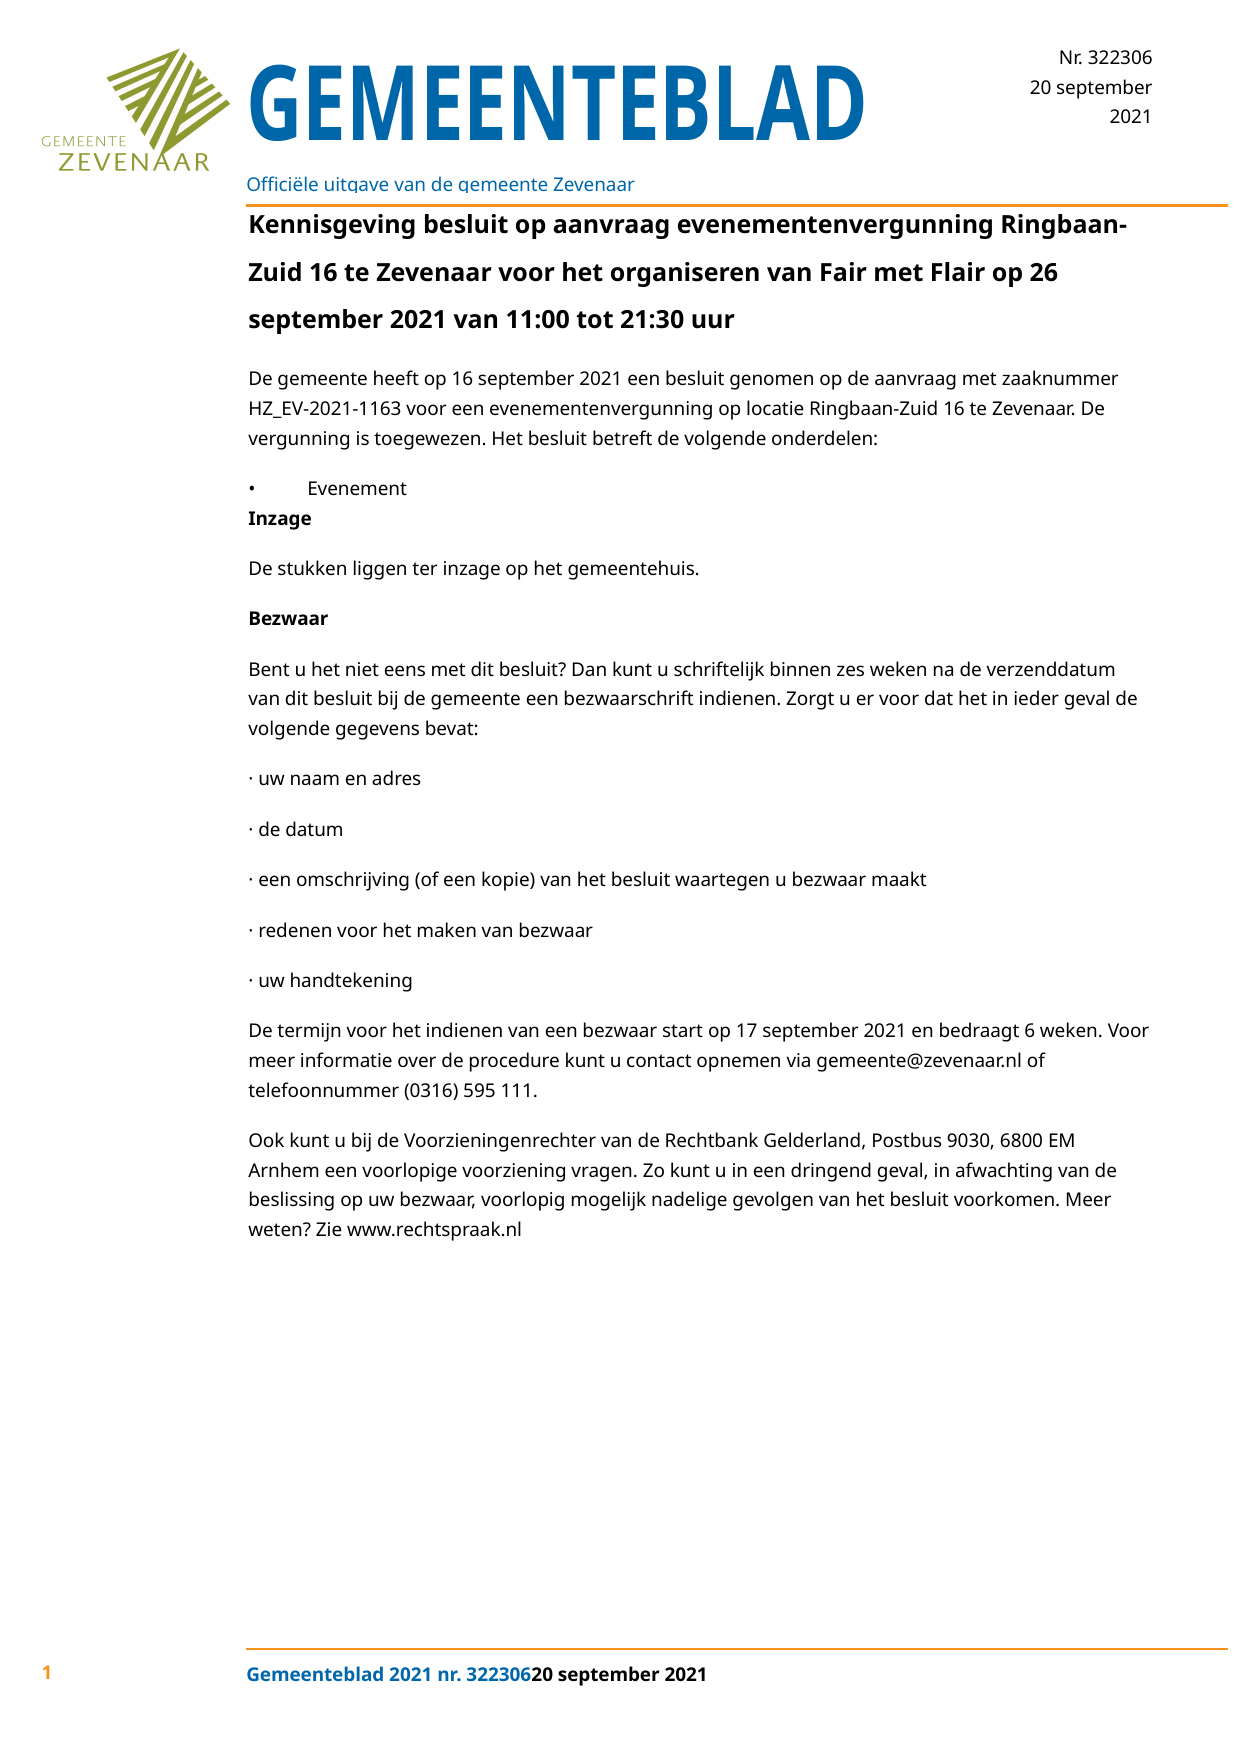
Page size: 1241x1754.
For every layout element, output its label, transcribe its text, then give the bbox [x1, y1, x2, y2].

text · redenen voor het maken van bezwaar [248, 917, 1152, 942]
text Inzage [248, 505, 1152, 530]
text · uw handtekening [248, 967, 1152, 993]
text · de datum [248, 816, 1152, 842]
text Bezwaar [248, 606, 1152, 631]
list Evenement [248, 475, 1152, 501]
text De termijn voor het indienen van een bezwaar start op 17 september 2021 en bedraagt 6 weken. Voor meer informatie over de procedure kunt u contact opnemen via gemeente@zevenaar.nl of telefoonnummer (0316) 595 111. [248, 1018, 1152, 1102]
text Kennisgeving besluit op aanvraag evenementenvergunning Ringbaan-Zuid 16 te Zevenaar voor het organiseren van Fair met Flair op 26 september 2021 van 11:00 tot 21:30 uur [248, 207, 1152, 336]
text Ook kunt u bij de Voorzieningenrechter van de Rechtbank Gelderland, Postbus 9030, 6800 EM Arnhem een voorlopige voorziening vragen. Zo kunt u in een dringend geval, in afwachting van de beslissing op uw bezwaar, voorlopig mogelijk nadelige gevolgen van het besluit voorkomen. Meer weten? Zie www.rechtspraak.nl [248, 1127, 1152, 1242]
picture [41, 47, 231, 172]
text Bent u het niet eens met dit besluit? Dan kunt u schriftelijk binnen zes weken na de verzenddatum van dit besluit bij de gemeente een bezwaarschrift indienen. Zorgt u er voor dat het in ieder geval de volgende gegevens bevat: [248, 656, 1152, 741]
text De stukken liggen ter inzage op het gemeentehuis. [248, 555, 1152, 581]
text · een omschrijving (of een kopie) van het besluit waartegen u bezwaar maakt [248, 866, 1152, 892]
text De gemeente heeft op 16 september 2021 een besluit genomen op de aanvraag met zaaknummer HZ_EV-2021-1163 voor een evenementenvergunning op locatie Ringbaan-Zuid 16 te Zevenaar. De vergunning is toegewezen. Het besluit betreft de volgende onderdelen: [248, 366, 1152, 450]
text · uw naam en adres [248, 766, 1152, 791]
